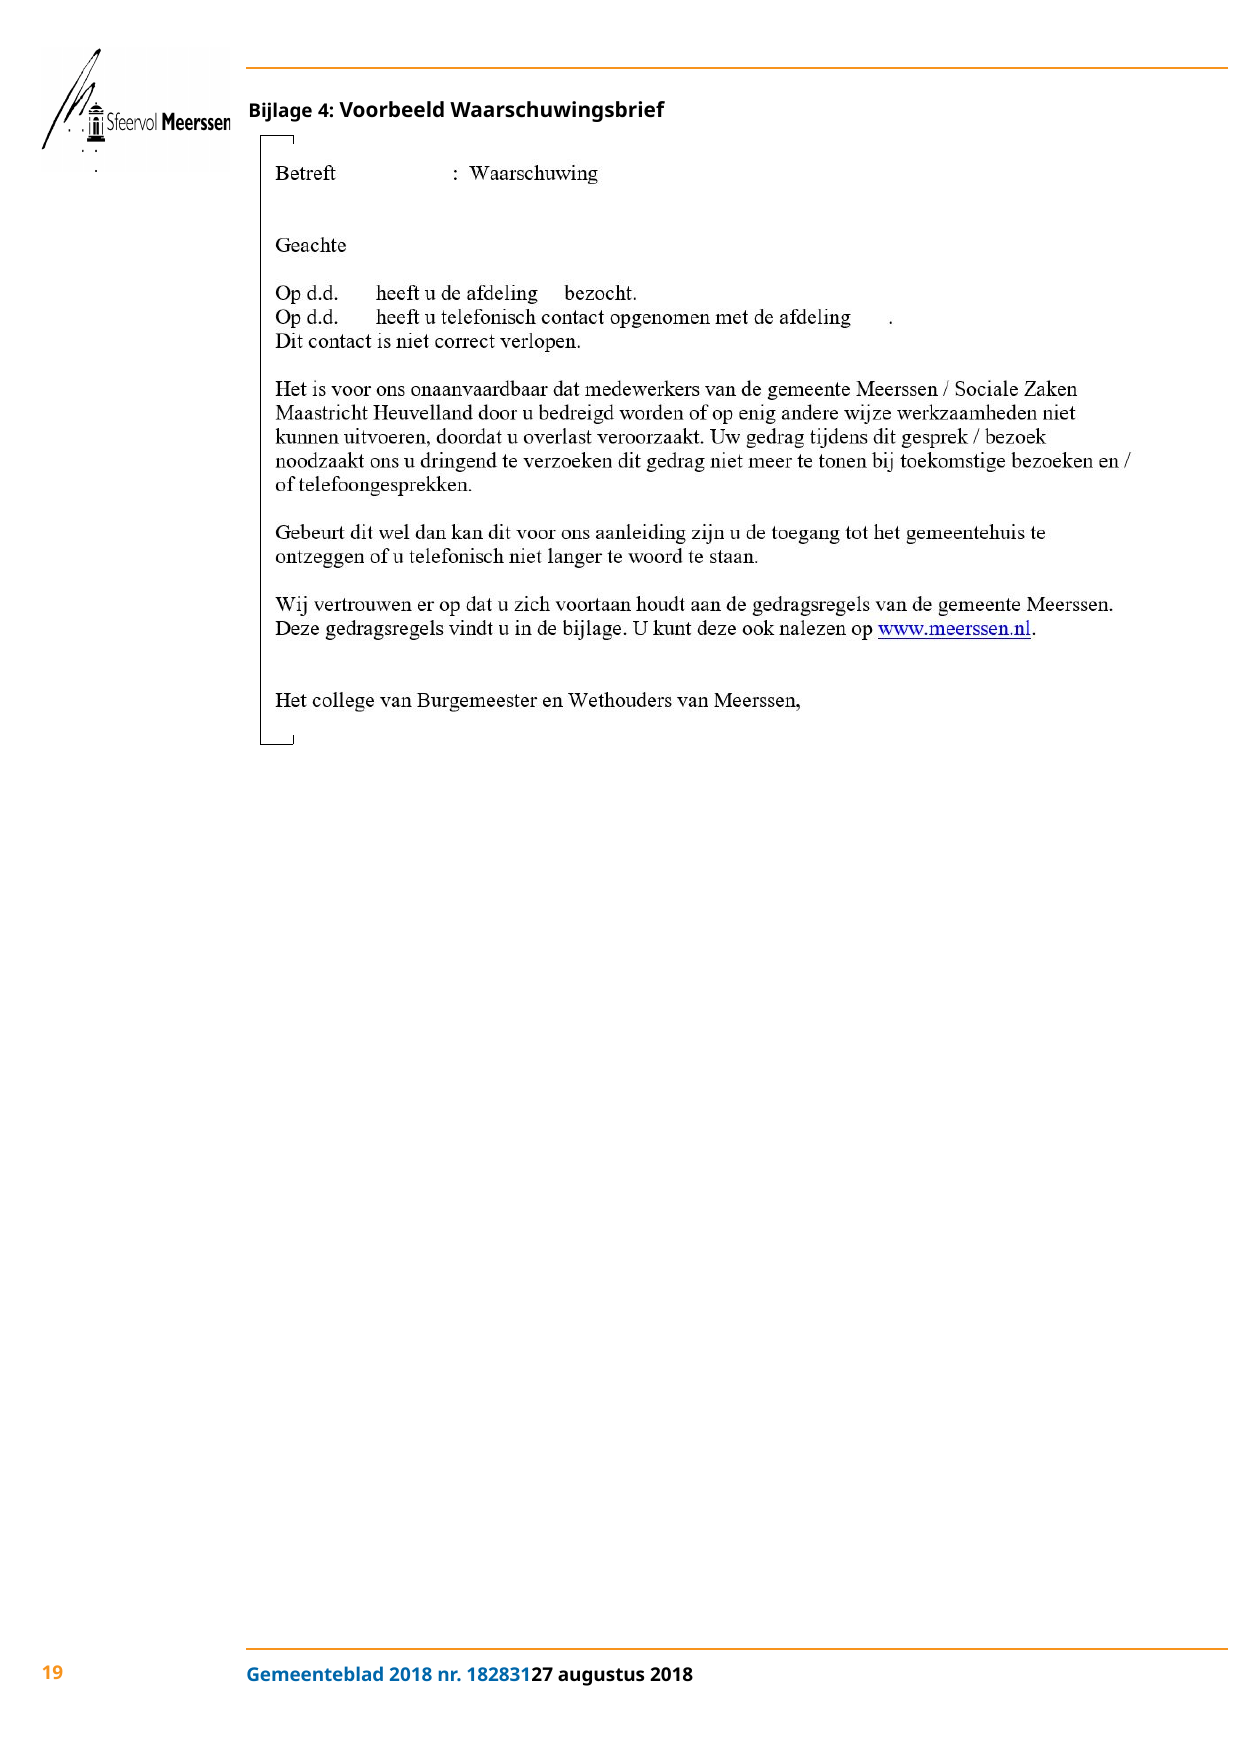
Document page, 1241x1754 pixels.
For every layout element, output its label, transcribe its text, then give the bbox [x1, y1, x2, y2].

picture [268, 144, 1155, 735]
picture [41, 47, 231, 172]
text Bijlage 4: Voorbeeld Waarschuwingsbrief [248, 95, 1152, 123]
